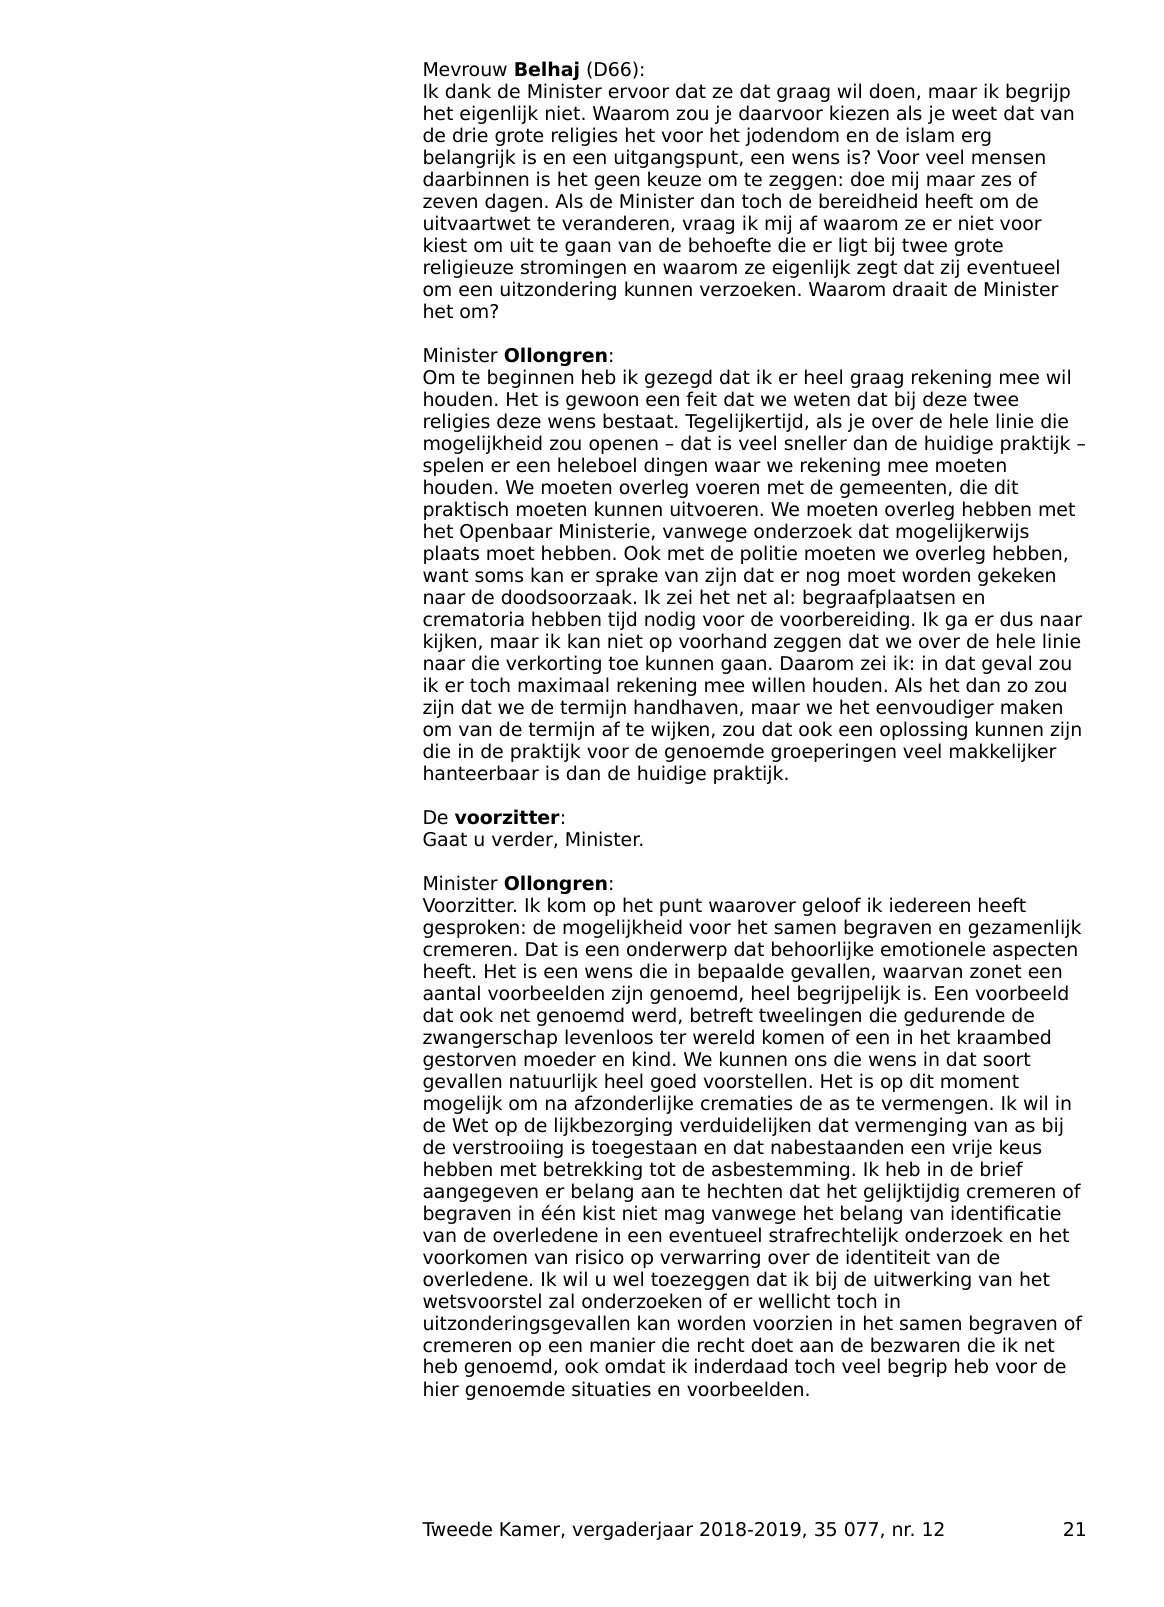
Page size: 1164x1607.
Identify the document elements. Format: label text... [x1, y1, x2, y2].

text De voorzitter: [422, 807, 1087, 829]
text Ik dank de Minister ervoor dat ze dat graag wil doen, maar ik begrijp het eigenlijk niet. Waarom zou je daarvoor kiezen als je weet dat van de drie grote religies het voor het jodendom en de islam erg belangrijk is en een uitgangspunt, een wens is? Voor veel mensen daarbinnen is het geen keuze om te zeggen: doe mij maar zes of zeven dagen. Als de Minister dan toch de bereidheid heeft om de uitvaartwet te veranderen, vraag ik mij af waarom ze er niet voor kiest om uit te gaan van de behoefte die er ligt bij twee grote religieuze stromingen en waarom ze eigenlijk zegt dat zij eventueel om een uitzondering kunnen verzoeken. Waarom draait de Minister het om? [422, 81, 1087, 323]
text Gaat u verder, Minister. [422, 829, 1087, 851]
text Minister Ollongren: [422, 873, 1087, 895]
text Om te beginnen heb ik gezegd dat ik er heel graag rekening mee wil houden. Het is gewoon een feit dat we weten dat bij deze twee religies deze wens bestaat. Tegelijkertijd, als je over de hele linie die mogelijkheid zou openen – dat is veel sneller dan de huidige praktijk – spelen er een heleboel dingen waar we rekening mee moeten houden. We moeten overleg voeren met de gemeenten, die dit praktisch moeten kunnen uitvoeren. We moeten overleg hebben met het Openbaar Ministerie, vanwege onderzoek dat mogelijkerwijs plaats moet hebben. Ook met de politie moeten we overleg hebben, want soms kan er sprake van zijn dat er nog moet worden gekeken naar de doodsoorzaak. Ik zei het net al: begraafplaatsen en crematoria hebben tijd nodig voor de voorbereiding. Ik ga er dus naar kijken, maar ik kan niet op voorhand zeggen dat we over de hele linie naar die verkorting toe kunnen gaan. Daarom zei ik: in dat geval zou ik er toch maximaal rekening mee willen houden. Als het dan zo zou zijn dat we de termijn handhaven, maar we het eenvoudiger maken om van de termijn af te wijken, zou dat ook een oplossing kunnen zijn die in de praktijk voor de genoemde groeperingen veel makkelijker hanteerbaar is dan de huidige praktijk. [422, 367, 1087, 784]
text Voorzitter. Ik kom op het punt waarover geloof ik iedereen heeft gesproken: de mogelijkheid voor het samen begraven en gezamenlijk cremeren. Dat is een onderwerp dat behoorlijke emotionele aspecten heeft. Het is een wens die in bepaalde gevallen, waarvan zonet een aantal voorbeelden zijn genoemd, heel begrijpelijk is. Een voorbeeld dat ook net genoemd werd, betreft tweelingen die gedurende de zwangerschap levenloos ter wereld komen of een in het kraambed gestorven moeder en kind. We kunnen ons die wens in dat soort gevallen natuurlijk heel goed voorstellen. Het is op dit moment mogelijk om na afzonderlijke crematies de as te vermengen. Ik wil in de Wet op de lijkbezorging verduidelijken dat vermenging van as bij de verstrooiing is toegestaan en dat nabestaanden een vrije keus hebben met betrekking tot de asbestemming. Ik heb in de brief aangegeven er belang aan te hechten dat het gelijktijdig cremeren of begraven in één kist niet mag vanwege het belang van identificatie van de overledene in een eventueel strafrechtelijk onderzoek en het voorkomen van risico op verwarring over de identiteit van de overledene. Ik wil u wel toezeggen dat ik bij de uitwerking van het wetsvoorstel zal onderzoeken of er wellicht toch in uitzonderingsgevallen kan worden voorzien in het samen begraven of cremeren op een manier die recht doet aan de bezwaren die ik net heb genoemd, ook omdat ik inderdaad toch veel begrip heb voor de hier genoemde situaties en voorbeelden. [422, 895, 1087, 1400]
text Minister Ollongren: [422, 345, 1087, 367]
text Mevrouw Belhaj (D66): [422, 59, 1087, 81]
